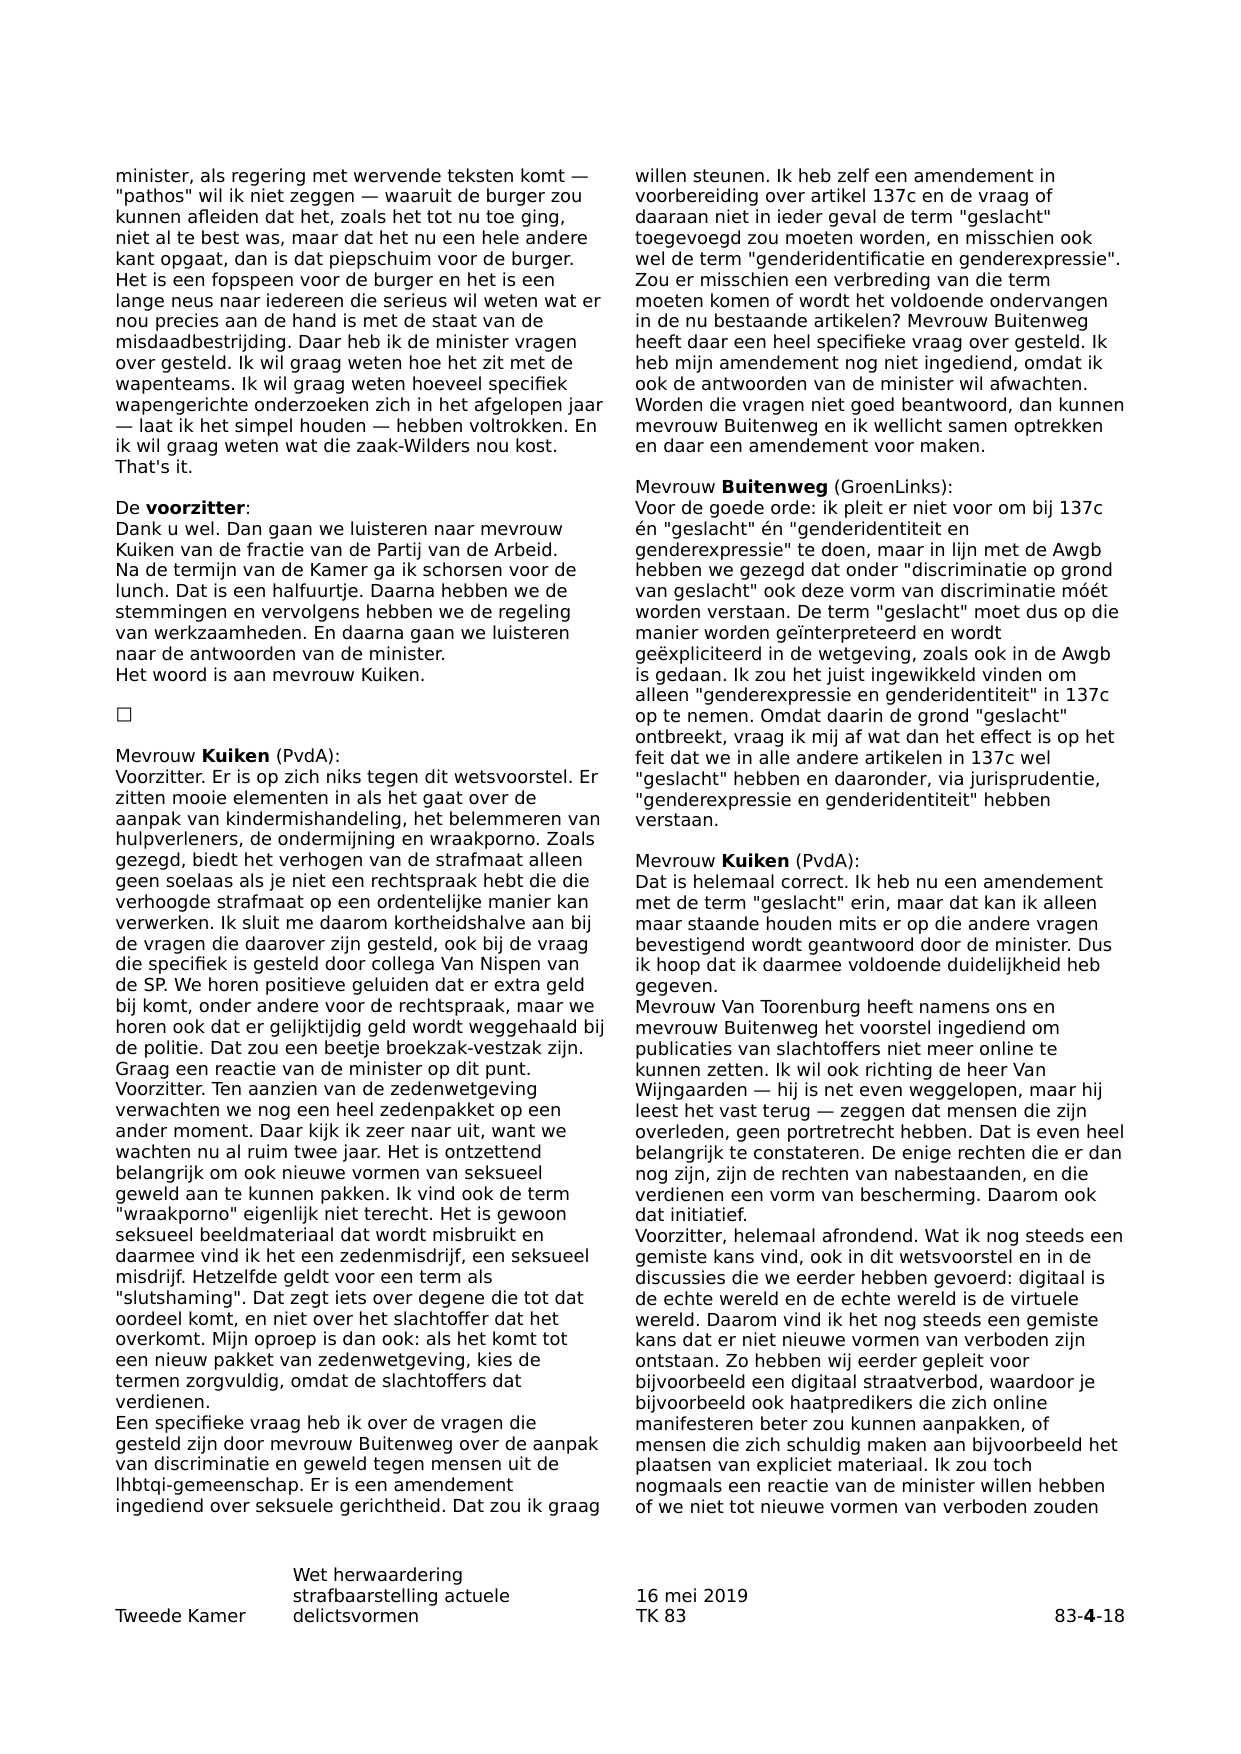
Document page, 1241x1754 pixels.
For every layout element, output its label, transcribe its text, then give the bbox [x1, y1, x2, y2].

text Voor de goede orde: ik pleit er niet voor om bij 137c én "geslacht" én "genderidentiteit en genderexpressie" te doen, maar in lijn met de Awgb hebben we gezegd dat onder "discriminatie op grond van geslacht" ook deze vorm van discriminatie móét worden verstaan. De term "geslacht" moet dus op die manier worden geïnterpreteerd en wordt geëxpliciteerd in de wetgeving, zoals ook in de Awgb is gedaan. Ik zou het juist ingewikkeld vinden om alleen "genderexpressie en genderidentiteit" in 137c op te nemen. Omdat daarin de grond "geslacht" ontbreekt, vraag ik mij af wat dan het effect is op het feit dat we in alle andere artikelen in 137c wel "geslacht" hebben en daaronder, via jurisprudentie, "genderexpressie en genderidentiteit" hebben verstaan. [635, 498, 1125, 831]
text Een specifieke vraag heb ik over de vragen die gesteld zijn door mevrouw Buitenweg over de aanpak van discriminatie en geweld tegen mensen uit de lhbtqi-gemeenschap. Er is een amendement ingediend over seksuele gerichtheid. Dat zou ik graag [115, 1412, 605, 1517]
text Dank u wel. Dan gaan we luisteren naar mevrouw Kuiken van de fractie van de Partij van de Arbeid. [115, 518, 605, 560]
text Mevrouw Buitenweg (GroenLinks): [635, 477, 1125, 498]
text Dat is helemaal correct. Ik heb nu een amendement met de term "geslacht" erin, maar dat kan ik alleen maar staande houden mits er op die andere vragen bevestigend wordt geantwoord door de minister. Dus ik hoop dat ik daarmee voldoende duidelijkheid heb gegeven. [635, 872, 1125, 997]
text Voorzitter. Ten aanzien van de zedenwetgeving verwachten we nog een heel zedenpakket op een ander moment. Daar kijk ik zeer naar uit, want we wachten nu al ruim twee jaar. Het is ontzettend belangrijk om ook nieuwe vormen van seksueel geweld aan te kunnen pakken. Ik vind ook de term "wraakporno" eigenlijk niet terecht. Het is gewoon seksueel beeldmateriaal dat wordt misbruikt en daarmee vind ik het een zedenmisdrijf, een seksueel misdrijf. Hetzelfde geldt voor een term als "slutshaming". Dat zegt iets over degene die tot dat oordeel komt, en niet over het slachtoffer dat het overkomt. Mijn oproep is dan ook: als het komt tot een nieuw pakket van zedenwetgeving, kies de termen zorgvuldig, omdat de slachtoffers dat verdienen. [115, 1079, 605, 1412]
text ⬜ [115, 705, 605, 726]
text Na de termijn van de Kamer ga ik schorsen voor de lunch. Dat is een halfuurtje. Daarna hebben we de stemmingen en vervolgens hebben we de regeling van werkzaamheden. En daarna gaan we luisteren naar de antwoorden van de minister. [115, 560, 605, 664]
text Voorzitter, helemaal afrondend. Wat ik nog steeds een gemiste kans vind, ook in dit wetsvoorstel en in de discussies die we eerder hebben gevoerd: digitaal is de echte wereld en de echte wereld is de virtuele wereld. Daarom vind ik het nog steeds een gemiste kans dat er niet nieuwe vormen van verboden zijn ontstaan. Zo hebben wij eerder gepleit voor bijvoorbeeld een digitaal straatverbod, waardoor je bijvoorbeeld ook haatpredikers die zich online manifesteren beter zou kunnen aanpakken, of mensen die zich schuldig maken aan bijvoorbeeld het plaatsen van expliciet materiaal. Ik zou toch nogmaals een reactie van de minister willen hebben of we niet tot nieuwe vormen van verboden zouden [635, 1226, 1125, 1518]
text De voorzitter: [115, 498, 605, 518]
text Mevrouw Kuiken (PvdA): [115, 746, 605, 767]
text Voorzitter. Er is op zich niks tegen dit wetsvoorstel. Er zitten mooie elementen in als het gaat over de aanpak van kindermishandeling, het belemmeren van hulpverleners, de ondermijning en wraakporno. Zoals gezegd, biedt het verhogen van de strafmaat alleen geen soelaas als je niet een rechtspraak hebt die die verhoogde strafmaat op een ordentelijke manier kan verwerken. Ik sluit me daarom kortheidshalve aan bij de vragen die daarover zijn gesteld, ook bij de vraag die specifiek is gesteld door collega Van Nispen van de SP. We horen positieve geluiden dat er extra geld bij komt, onder andere voor de rechtspraak, maar we horen ook dat er gelijktijdig geld wordt weggehaald bij de politie. Dat zou een beetje broekzak-vestzak zijn. Graag een reactie van de minister op dit punt. [115, 767, 605, 1079]
text willen steunen. Ik heb zelf een amendement in voorbereiding over artikel 137c en de vraag of daaraan niet in ieder geval de term "geslacht" toegevoegd zou moeten worden, en misschien ook wel de term "genderidentificatie en genderexpressie". Zou er misschien een verbreding van die term moeten komen of wordt het voldoende ondervangen in de nu bestaande artikelen? Mevrouw Buitenweg heeft daar een heel specifieke vraag over gesteld. Ik heb mijn amendement nog niet ingediend, omdat ik ook de antwoorden van de minister wil afwachten. Worden die vragen niet goed beantwoord, dan kunnen mevrouw Buitenweg en ik wellicht samen optrekken en daar een amendement voor maken. [635, 165, 1125, 457]
text Het woord is aan mevrouw Kuiken. [115, 664, 605, 685]
text Mevrouw Van Toorenburg heeft namens ons en mevrouw Buitenweg het voorstel ingediend om publicaties van slachtoffers niet meer online te kunnen zetten. Ik wil ook richting de heer Van Wijngaarden — hij is net even weggelopen, maar hij leest het vast terug — zeggen dat mensen die zijn overleden, geen portretrecht hebben. Dat is even heel belangrijk te constateren. De enige rechten die er dan nog zijn, zijn de rechten van nabestaanden, en die verdienen een vorm van bescherming. Daarom ook dat initiatief. [635, 997, 1125, 1226]
text minister, als regering met wervende teksten komt — "pathos" wil ik niet zeggen — waaruit de burger zou kunnen afleiden dat het, zoals het tot nu toe ging, niet al te best was, maar dat het nu een hele andere kant opgaat, dan is dat piepschuim voor de burger. Het is een fopspeen voor de burger en het is een lange neus naar iedereen die serieus wil weten wat er nou precies aan de hand is met de staat van de misdaadbestrijding. Daar heb ik de minister vragen over gesteld. Ik wil graag weten hoe het zit met de wapenteams. Ik wil graag weten hoeveel specifiek wapengerichte onderzoeken zich in het afgelopen jaar — laat ik het simpel houden — hebben voltrokken. En ik wil graag weten wat die zaak-Wilders nou kost. That's it. [115, 165, 605, 478]
text Mevrouw Kuiken (PvdA): [635, 851, 1125, 872]
